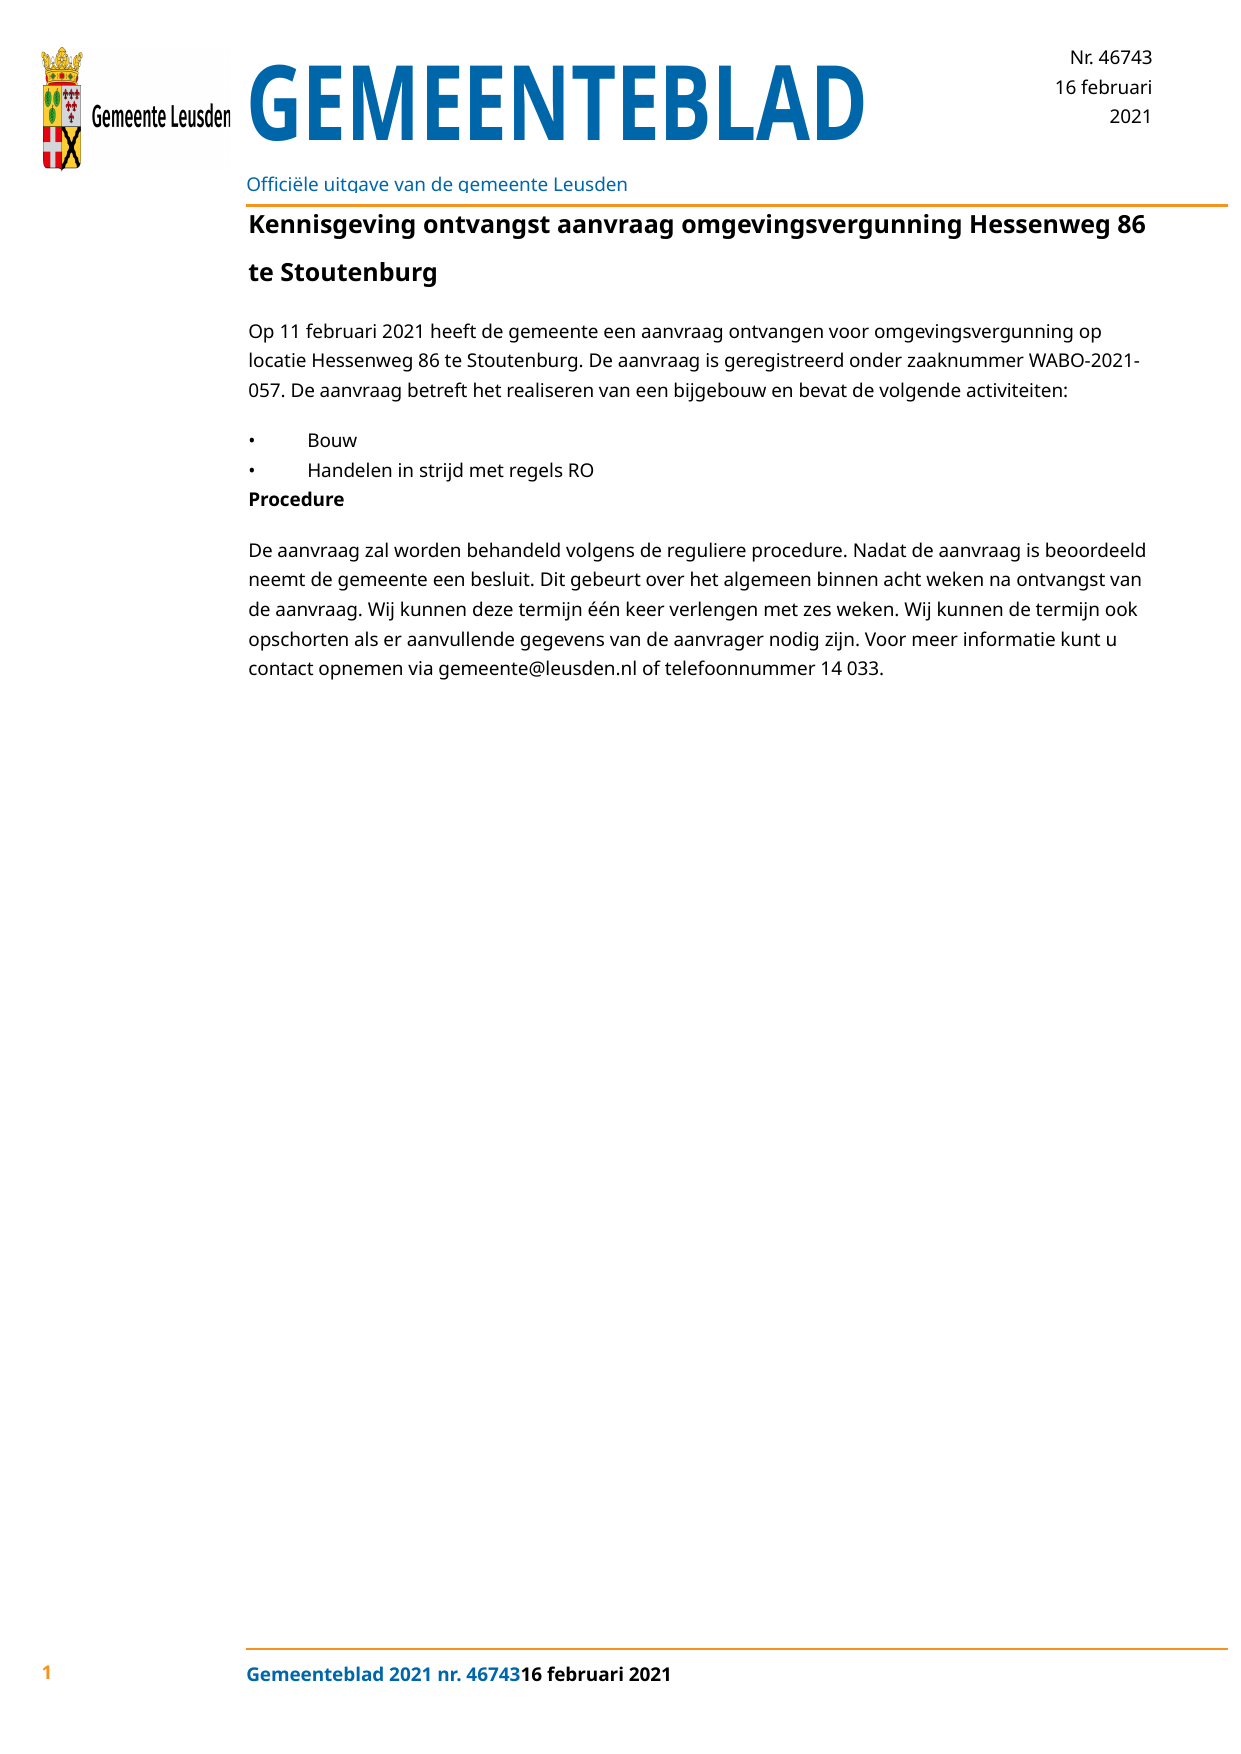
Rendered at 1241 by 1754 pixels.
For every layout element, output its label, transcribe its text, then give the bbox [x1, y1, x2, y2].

picture [41, 47, 231, 172]
list Handelen in strijd met regels RO [248, 457, 1152, 483]
text De aanvraag zal worden behandeld volgens de reguliere procedure. Nadat de aanvraag is beoordeeld neemt de gemeente een besluit. Dit gebeurt over het algemeen binnen acht weken na ontvangst van de aanvraag. Wij kunnen deze termijn één keer verlengen met zes weken. Wij kunnen de termijn ook opschorten als er aanvullende gegevens van de aanvrager nodig zijn. Voor meer informatie kunt u contact opnemen via gemeente@leusden.nl of telefoonnummer 14 033. [248, 537, 1152, 681]
text Op 11 februari 2021 heeft de gemeente een aanvraag ontvangen voor omgevingsvergunning op locatie Hessenweg 86 te Stoutenburg. De aanvraag is geregistreerd onder zaaknummer WABO-2021-057. De aanvraag betreft het realiseren van een bijgebouw en bevat de volgende activiteiten: [248, 318, 1152, 403]
text Kennisgeving ontvangst aanvraag omgevingsvergunning Hessenweg 86 te Stoutenburg [248, 207, 1152, 288]
list Bouw [248, 427, 1152, 453]
text Procedure [248, 487, 1152, 512]
